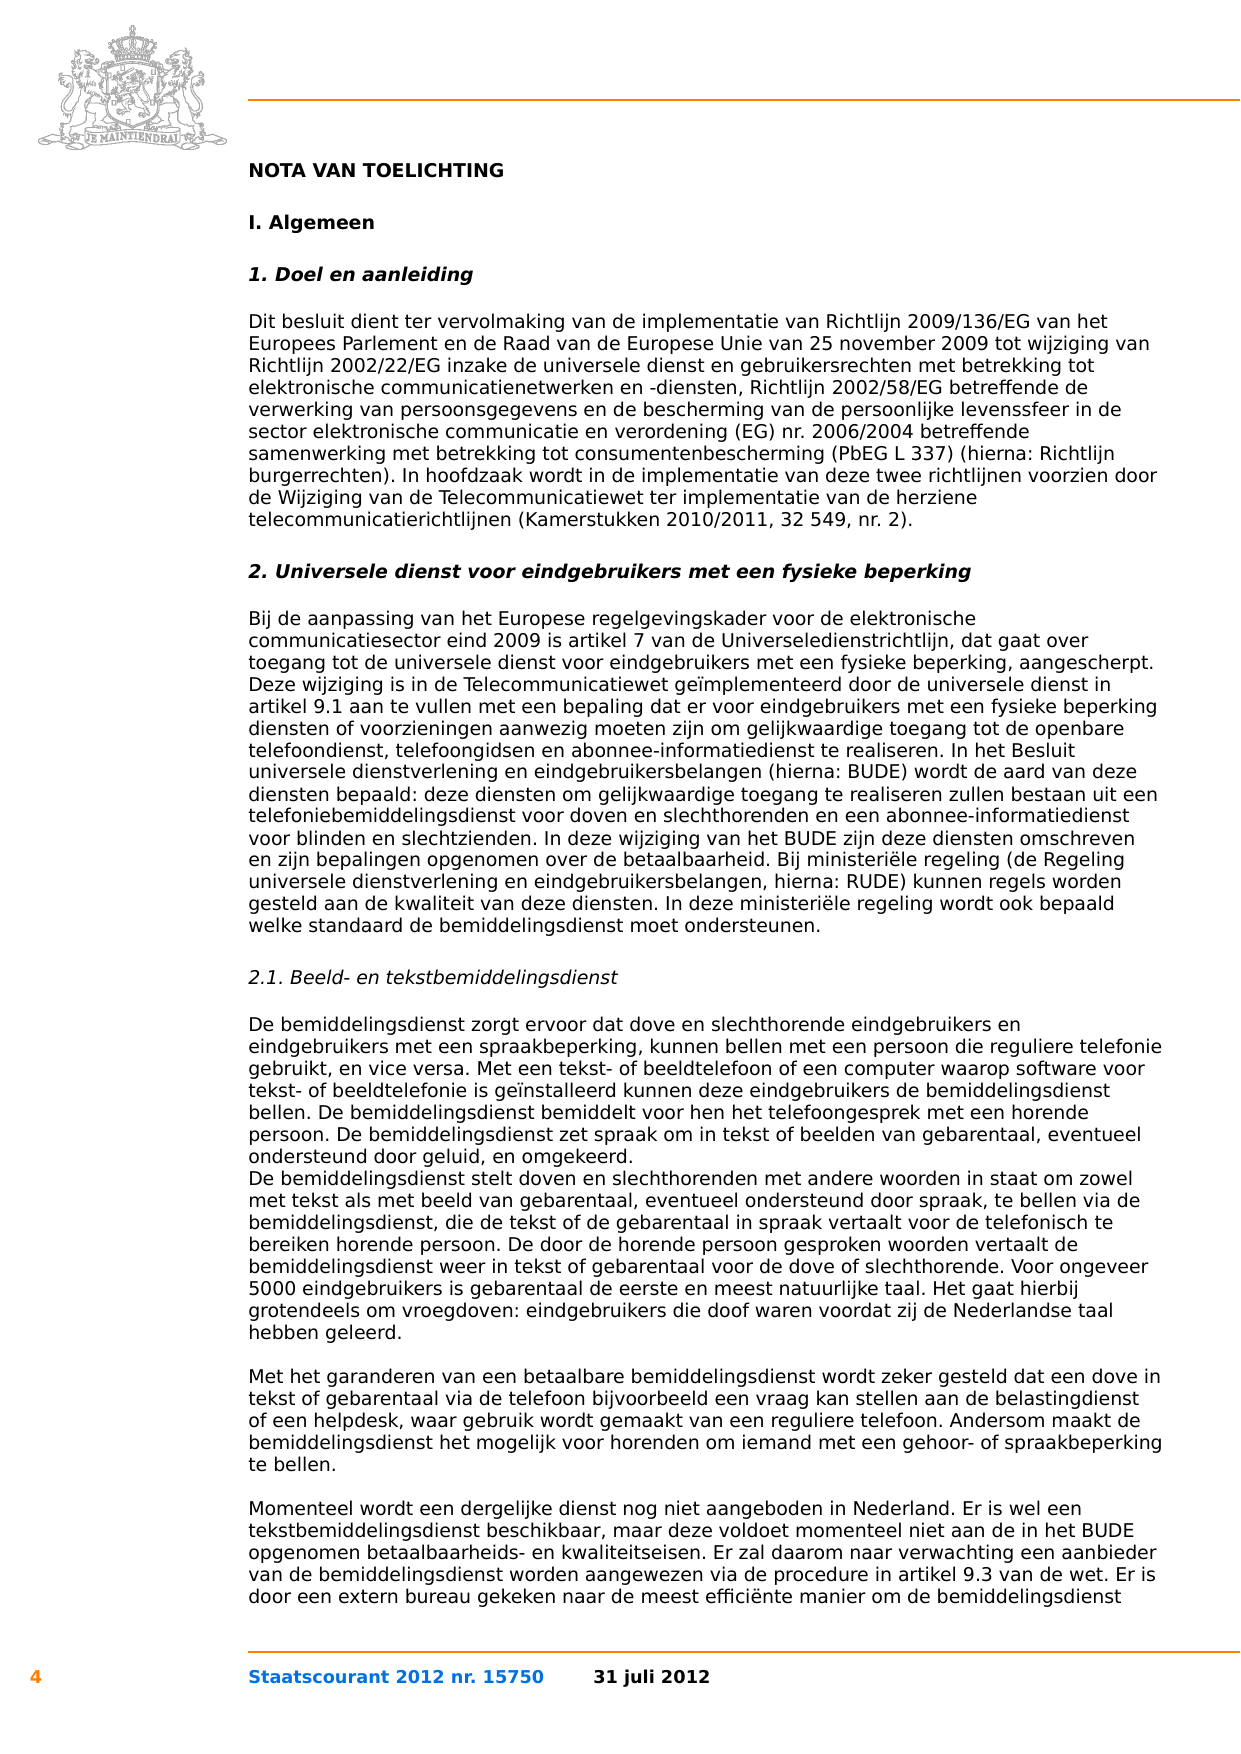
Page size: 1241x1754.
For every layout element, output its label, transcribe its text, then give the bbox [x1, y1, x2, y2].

subtitle NOTA VAN TOELICHTING [248, 160, 1163, 182]
subtitle I. Algemeen [248, 212, 1163, 234]
text Momenteel wordt een dergelijke dienst nog niet aangeboden in Nederland. Er is wel een tekstbemiddelingsdienst beschikbaar, maar deze voldoet momenteel niet aan de in het BUDE opgenomen betaalbaarheids- en kwaliteitseisen. Er zal daarom naar verwachting een aanbieder van de bemiddelingsdienst worden aangewezen via de procedure in artikel 9.3 van de wet. Er is door een extern bureau gekeken naar de meest efficiënte manier om de bemiddelingsdienst [248, 1498, 1163, 1607]
subtitle 2.1. Beeld- en tekstbemiddelingsdienst [248, 967, 1163, 989]
text Dit besluit dient ter vervolmaking van de implementatie van Richtlijn 2009/136/EG van het Europees Parlement en de Raad van de Europese Unie van 25 november 2009 tot wijziging van Richtlijn 2002/22/EG inzake de universele dienst en gebruikersrechten met betrekking tot elektronische communicatienetwerken en -diensten, Richtlĳn 2002/58/EG betreffende de verwerking van persoonsgegevens en de bescherming van de persoonlĳke levenssfeer in de sector elektronische communicatie en verordening (EG) nr. 2006/2004 betreffende samenwerking met betrekking tot consumentenbescherming (PbEG L 337) (hierna: Richtlijn burgerrechten). In hoofdzaak wordt in de implementatie van deze twee richtlijnen voorzien door de Wijziging van de Telecommunicatiewet ter implementatie van de herziene telecommunicatierichtlijnen (Kamerstukken 2010/2011, 32 549, nr. 2). [248, 311, 1163, 531]
text De bemiddelingsdienst zorgt ervoor dat dove en slechthorende eindgebruikers en eindgebruikers met een spraakbeperking, kunnen bellen met een persoon die reguliere telefonie gebruikt, en vice versa. Met een tekst- of beeldtelefoon of een computer waarop software voor tekst- of beeldtelefonie is geïnstalleerd kunnen deze eindgebruikers de bemiddelingsdienst bellen. De bemiddelingsdienst bemiddelt voor hen het telefoongesprek met een horende persoon. De bemiddelingsdienst zet spraak om in tekst of beelden van gebarentaal, eventueel ondersteund door geluid, en omgekeerd. [248, 1014, 1163, 1168]
subtitle 2. Universele dienst voor eindgebruikers met een fysieke beperking [248, 561, 1163, 583]
text Bij de aanpassing van het Europese regelgevingskader voor de elektronische communicatiesector eind 2009 is artikel 7 van de Universeledienstrichtlijn, dat gaat over toegang tot de universele dienst voor eindgebruikers met een fysieke beperking, aangescherpt. Deze wijziging is in de Telecommunicatiewet geïmplementeerd door de universele dienst in artikel 9.1 aan te vullen met een bepaling dat er voor eindgebruikers met een fysieke beperking diensten of voorzieningen aanwezig moeten zijn om gelijkwaardige toegang tot de openbare telefoondienst, telefoongidsen en abonnee-informatiedienst te realiseren. In het Besluit universele dienstverlening en eindgebruikersbelangen (hierna: BUDE) wordt de aard van deze diensten bepaald: deze diensten om gelijkwaardige toegang te realiseren zullen bestaan uit een telefoniebemiddelingsdienst voor doven en slechthorenden en een abonnee-informatiedienst voor blinden en slechtzienden. In deze wijziging van het BUDE zijn deze diensten omschreven en zijn bepalingen opgenomen over de betaalbaarheid. Bij ministeriële regeling (de Regeling universele dienstverlening en eindgebruikersbelangen, hierna: RUDE) kunnen regels worden gesteld aan de kwaliteit van deze diensten. In deze ministeriële regeling wordt ook bepaald welke standaard de bemiddelingsdienst moet ondersteunen. [248, 608, 1163, 937]
text De bemiddelingsdienst stelt doven en slechthorenden met andere woorden in staat om zowel met tekst als met beeld van gebarentaal, eventueel ondersteund door spraak, te bellen via de bemiddelingsdienst, die de tekst of de gebarentaal in spraak vertaalt voor de telefonisch te bereiken horende persoon. De door de horende persoon gesproken woorden vertaalt de bemiddelingsdienst weer in tekst of gebarentaal voor de dove of slechthorende. Voor ongeveer 5000 eindgebruikers is gebarentaal de eerste en meest natuurlijke taal. Het gaat hierbij grotendeels om vroegdoven: eindgebruikers die doof waren voordat zij de Nederlandse taal hebben geleerd. [248, 1168, 1163, 1344]
subtitle 1. Doel en aanleiding [248, 264, 1163, 286]
text Met het garanderen van een betaalbare bemiddelingsdienst wordt zeker gesteld dat een dove in tekst of gebarentaal via de telefoon bijvoorbeeld een vraag kan stellen aan de belastingdienst of een helpdesk, waar gebruik wordt gemaakt van een reguliere telefoon. Andersom maakt de bemiddelingsdienst het mogelijk voor horenden om iemand met een gehoor- of spraakbeperking te bellen. [248, 1366, 1163, 1476]
picture [38, 25, 227, 150]
